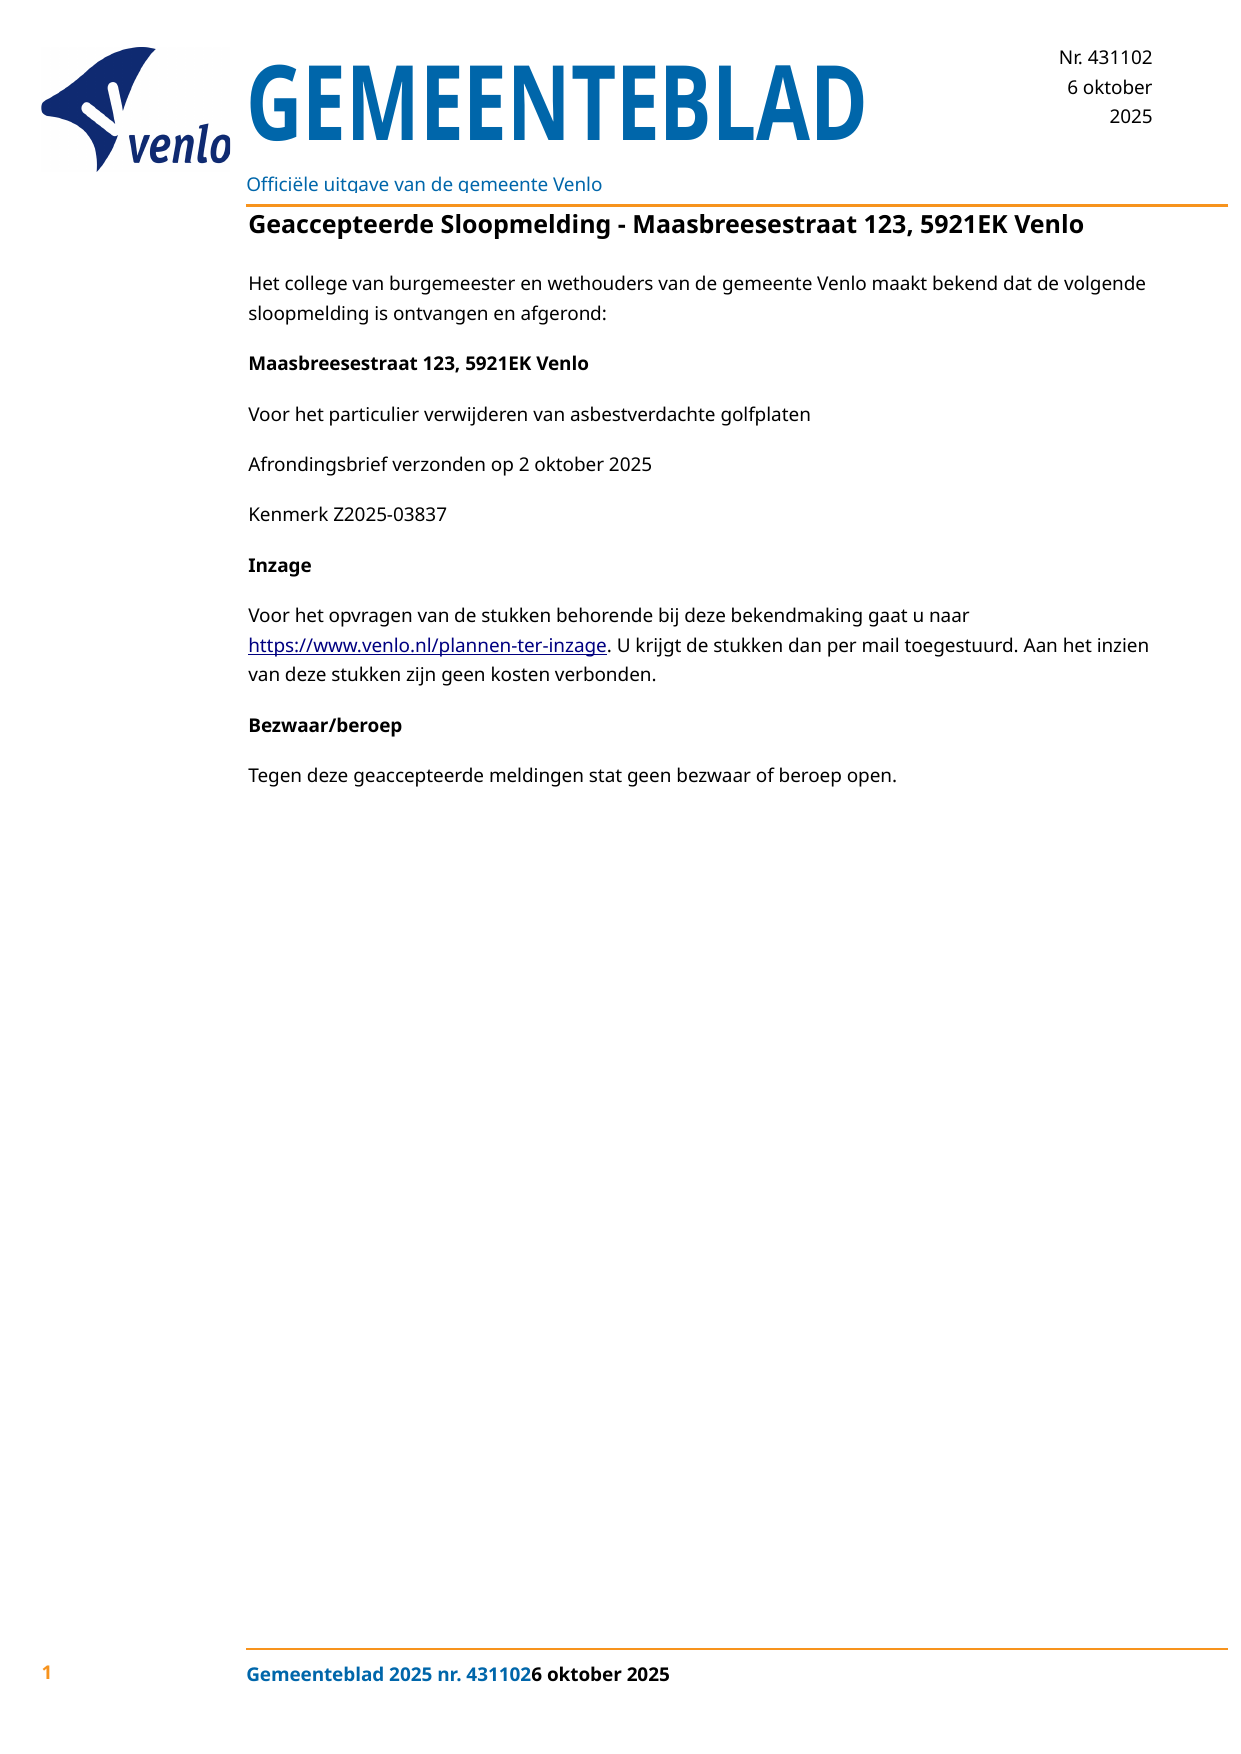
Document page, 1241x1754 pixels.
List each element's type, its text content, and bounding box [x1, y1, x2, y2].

text Geaccepteerde Sloopmelding - Maasbreesestraat 123, 5921EK Venlo [248, 207, 1152, 241]
text Bezwaar/beroep [248, 712, 1152, 738]
text Het college van burgemeester en wethouders van de gemeente Venlo maakt bekend dat de volgende sloopmelding is ontvangen en afgerond: [248, 270, 1152, 326]
text Voor het particulier verwijderen van asbestverdachte golfplaten [248, 401, 1152, 426]
picture [41, 47, 231, 172]
text Tegen deze geaccepteerde meldingen stat geen bezwaar of beroep open. [248, 762, 1152, 788]
text Inzage [248, 552, 1152, 578]
text Afrondingsbrief verzonden op 2 oktober 2025 [248, 451, 1152, 477]
text Kenmerk Z2025-03837 [248, 502, 1152, 527]
text Voor het opvragen van de stukken behorende bij deze bekendmaking gaat u naar https://www.venlo.nl/plannen-ter-inzage. U krijgt de stukken dan per mail toegestuurd. Aan het inzien van deze stukken zijn geen kosten verbonden. [248, 602, 1152, 687]
text Maasbreesestraat 123, 5921EK Venlo [248, 350, 1152, 376]
